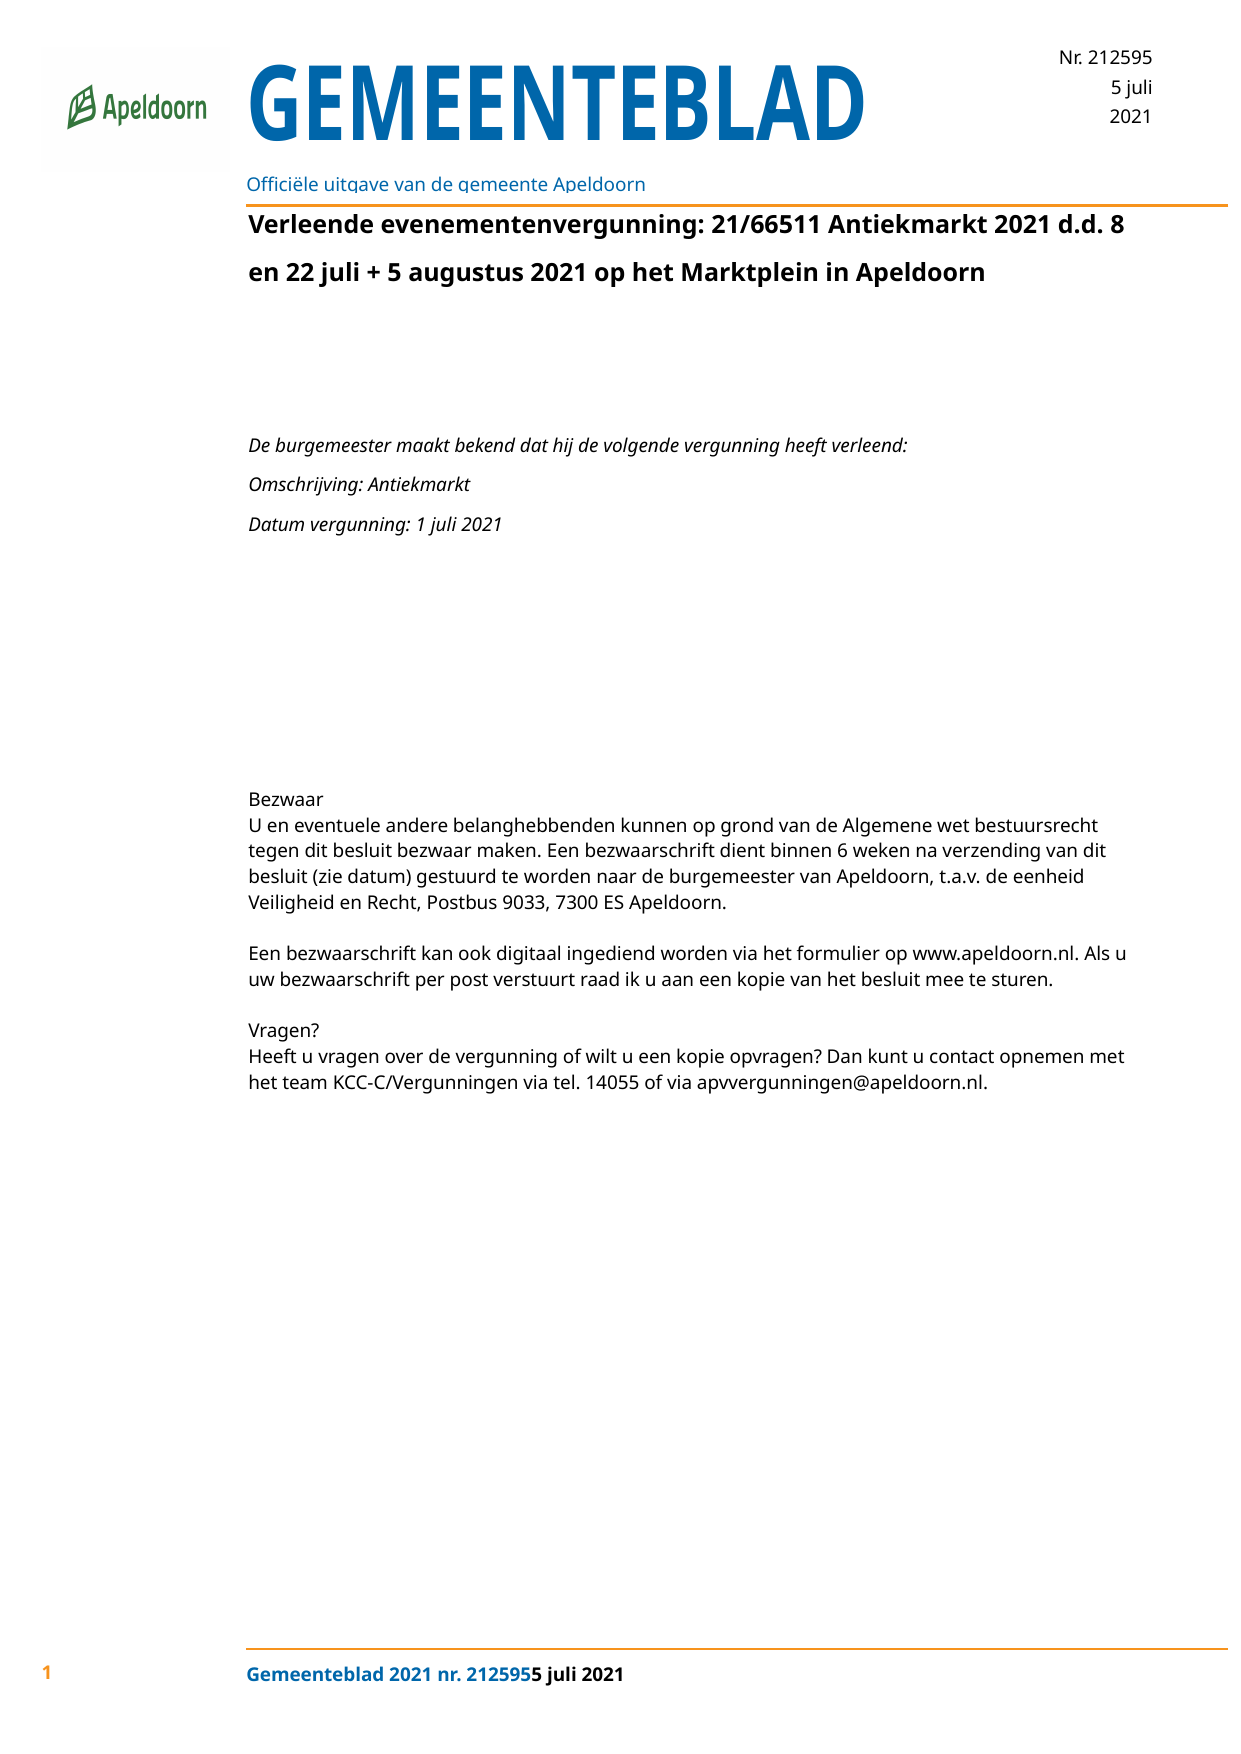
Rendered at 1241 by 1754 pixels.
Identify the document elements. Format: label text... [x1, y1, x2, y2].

text Datum vergunning: 1 juli 2021 [248, 511, 1152, 537]
text Heeft u vragen over de vergunning of wilt u een kopie opvragen? Dan kunt u contact opnemen met het team KCC-C/Vergunningen via tel. 14055 of via apvvergunningen@apeldoorn.nl. [248, 1043, 1152, 1095]
text Bezwaar [248, 786, 1152, 812]
text Een bezwaarschrift kan ook digitaal ingediend worden via het formulier op www.apeldoorn.nl. Als u uw bezwaarschrift per post verstuurt raad ik u aan een kopie van het besluit mee te sturen. [248, 940, 1152, 992]
picture [41, 47, 231, 172]
text Vragen? [248, 1018, 1152, 1043]
text Omschrijving: Antiekmarkt [248, 472, 1152, 497]
text De burgemeester maakt bekend dat hij de volgende vergunning heeft verleend: [248, 432, 1152, 458]
text Verleende evenementenvergunning: 21/66511 Antiekmarkt 2021 d.d. 8 en 22 juli + 5 augustus 2021 op het Marktplein in Apeldoorn [248, 207, 1152, 288]
text U en eventuele andere belanghebbenden kunnen op grond van de Algemene wet bestuursrecht tegen dit besluit bezwaar maken. Een bezwaarschrift dient binnen 6 weken na verzending van dit besluit (zie datum) gestuurd te worden naar de burgemeester van Apeldoorn, t.a.v. de eenheid Veiligheid en Recht, Postbus 9033, 7300 ES Apeldoorn. [248, 812, 1152, 915]
